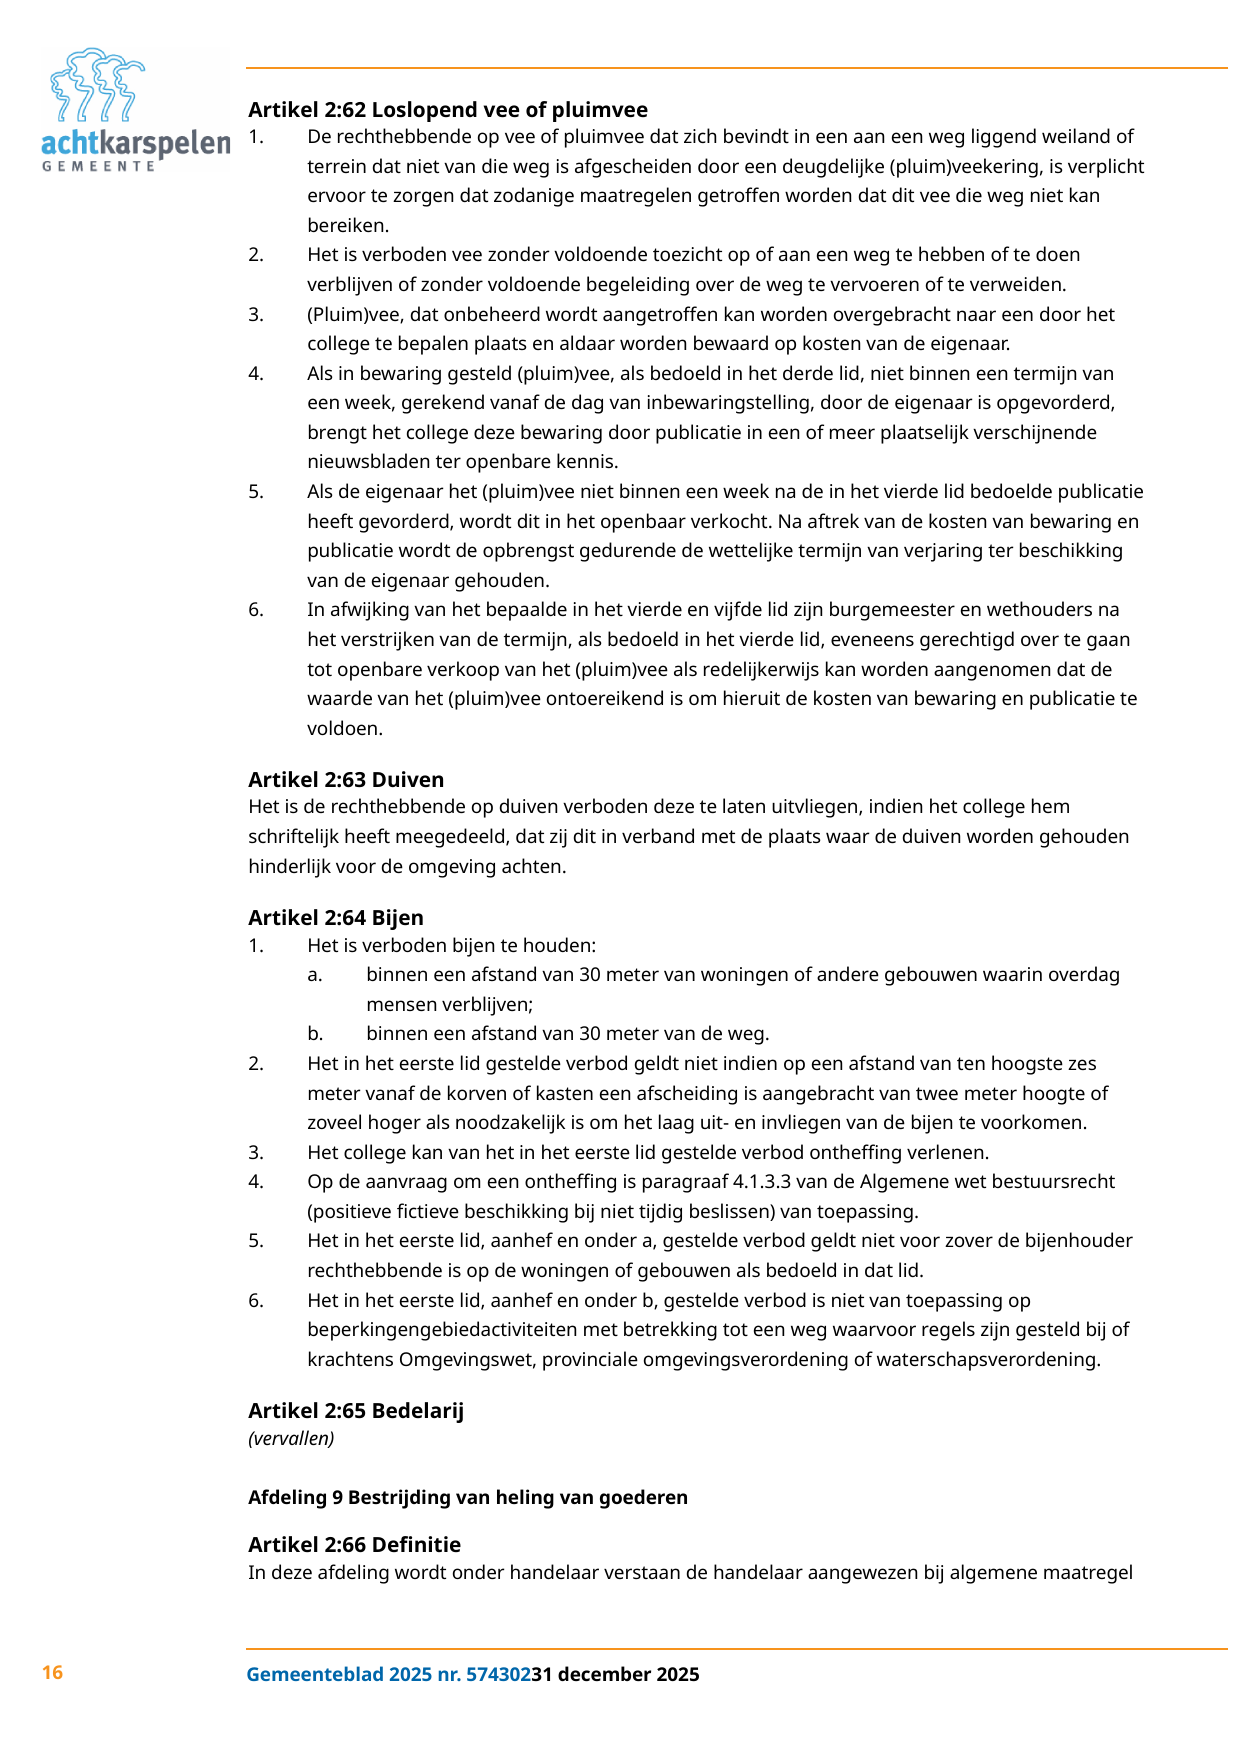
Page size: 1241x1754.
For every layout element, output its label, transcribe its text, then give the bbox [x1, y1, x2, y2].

list Het in het eerste lid, aanhef en onder a, gestelde verbod geldt niet voor zover de bijenhouder rechthebbende is op de woningen of gebouwen als bedoeld in dat lid. [248, 1228, 1152, 1283]
text Artikel 2:63 Duiven [248, 765, 1152, 794]
list Het is verboden bijen te houden: [248, 932, 1152, 957]
text In deze afdeling wordt onder handelaar verstaan de handelaar aangewezen bij algemene maatregel [248, 1559, 1152, 1585]
list binnen een afstand van 30 meter van woningen of andere gebouwen waarin overdag mensen verblijven; [307, 961, 1152, 1017]
text Artikel 2:66 Definitie [248, 1531, 1152, 1559]
list binnen een afstand van 30 meter van de weg. [307, 1021, 1152, 1046]
text Artikel 2:62 Loslopend vee of pluimvee [248, 95, 1152, 123]
list De rechthebbende op vee of pluimvee dat zich bevindt in een aan een weg liggend weiland of terrein dat niet van die weg is afgescheiden door een deugdelijke (pluim)veekering, is verplicht ervoor te zorgen dat zodanige maatregelen getroffen worden dat dit vee die weg niet kan bereiken. [248, 123, 1152, 238]
list Het is verboden vee zonder voldoende toezicht op of aan een weg te hebben of te doen verblijven of zonder voldoende begeleiding over de weg te vervoeren of te verweiden. [248, 242, 1152, 297]
list Het in het eerste lid gestelde verbod geldt niet indien op een afstand van ten hoogste zes meter vanaf de korven of kasten een afscheiding is aangebracht van twee meter hoogte of zoveel hoger als noodzakelijk is om het laag uit- en invliegen van de bijen te voorkomen. [248, 1050, 1152, 1135]
text Artikel 2:64 Bijen [248, 903, 1152, 932]
text Het is de rechthebbende op duiven verboden deze te laten uitvliegen, indien het college hem schriftelijk heeft meegedeeld, dat zij dit in verband met de plaats waar de duiven worden gehouden hinderlijk voor de omgeving achten. [248, 794, 1152, 879]
list (Pluim)vee, dat onbeheerd wordt aangetroffen kan worden overgebracht naar een door het college te bepalen plaats en aldaar worden bewaard op kosten van de eigenaar. [248, 301, 1152, 356]
text Afdeling 9 Bestrijding van heling van goederen [248, 1484, 1152, 1510]
picture [41, 47, 231, 172]
list Op de aanvraag om een ontheffing is paragraaf 4.1.3.3 van de Algemene wet bestuursrecht (positieve fictieve beschikking bij niet tijdig beslissen) van toepassing. [248, 1168, 1152, 1224]
list Het in het eerste lid, aanhef en onder b, gestelde verbod is niet van toepassing op beperkingengebiedactiviteiten met betrekking tot een weg waarvoor regels zijn gesteld bij of krachtens Omgevingswet, provinciale omgevingsverordening of waterschapsverordening. [248, 1287, 1152, 1372]
list Als in bewaring gesteld (pluim)vee, als bedoeld in het derde lid, niet binnen een termijn van een week, gerekend vanaf de dag van inbewaringstelling, door de eigenaar is opgevorderd, brengt het college deze bewaring door publicatie in een of meer plaatselijk verschijnende nieuwsbladen ter openbare kennis. [248, 360, 1152, 474]
list Het college kan van het in het eerste lid gestelde verbod ontheffing verlenen. [248, 1139, 1152, 1164]
list Als de eigenaar het (pluim)vee niet binnen een week na de in het vierde lid bedoelde publicatie heeft gevorderd, wordt dit in het openbaar verkocht. Na aftrek van de kosten van bewaring en publicatie wordt de opbrengst gedurende de wettelijke termijn van verjaring ter beschikking van de eigenaar gehouden. [248, 478, 1152, 593]
list In afwijking van het bepaalde in het vierde en vijfde lid zijn burgemeester en wethouders na het verstrijken van de termijn, als bedoeld in het vierde lid, eveneens gerechtigd over te gaan tot openbare verkoop van het (pluim)vee als redelijkerwijs kan worden aangenomen dat de waarde van het (pluim)vee ontoereikend is om hieruit de kosten van bewaring en publicatie te voldoen. [248, 597, 1152, 741]
text (vervallen) [248, 1425, 1152, 1451]
text Artikel 2:65 Bedelarij [248, 1396, 1152, 1425]
